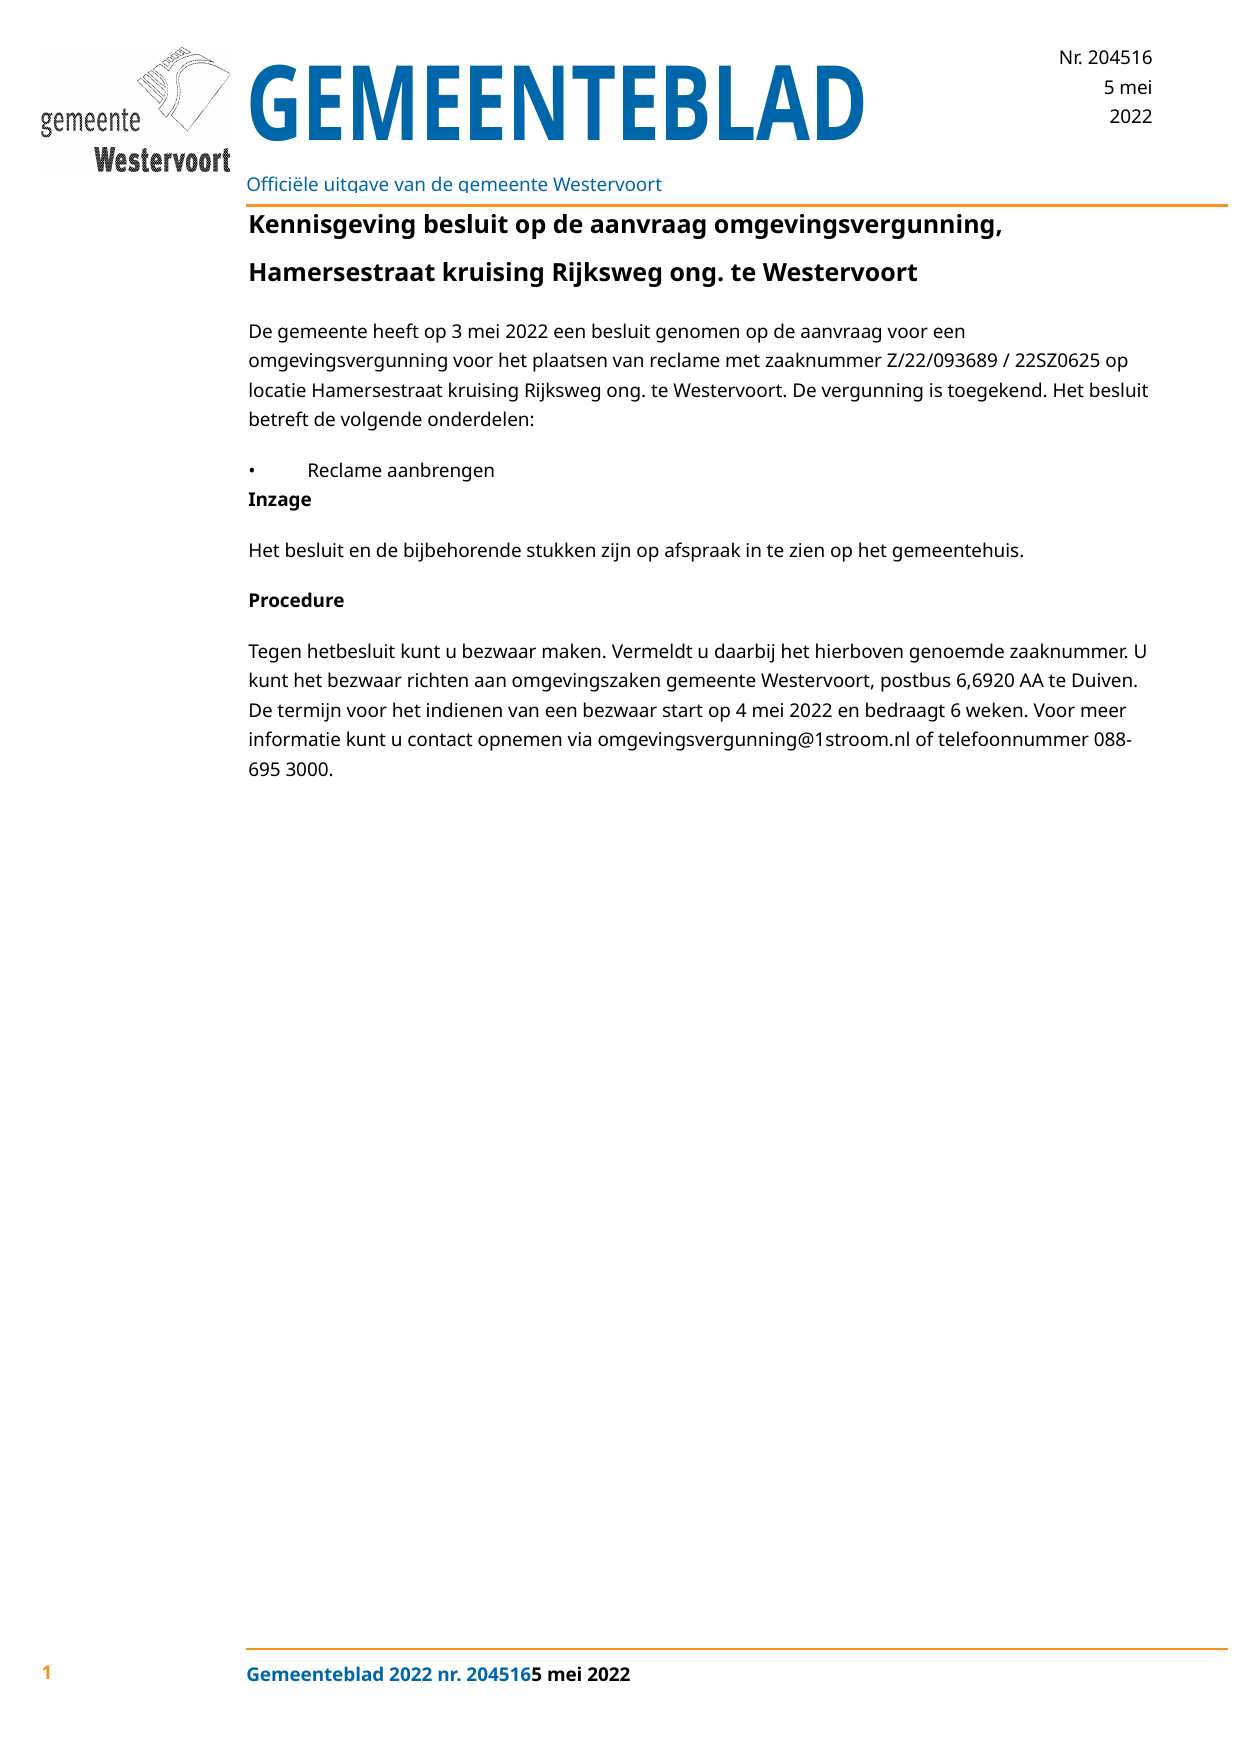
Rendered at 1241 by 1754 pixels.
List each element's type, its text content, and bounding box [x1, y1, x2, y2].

text Inzage [248, 487, 1152, 512]
text Procedure [248, 587, 1152, 613]
text De gemeente heeft op 3 mei 2022 een besluit genomen op de aanvraag voor een omgevingsvergunning voor het plaatsen van reclame met zaaknummer Z/22/093689 / 22SZ0625 op locatie Hamersestraat kruising Rijksweg ong. te Westervoort. De vergunning is toegekend. Het besluit betreft de volgende onderdelen: [248, 318, 1152, 432]
text Het besluit en de bijbehorende stukken zijn op afspraak in te zien op het gemeentehuis. [248, 537, 1152, 563]
picture [41, 47, 231, 172]
text Kennisgeving besluit op de aanvraag omgevingsvergunning, Hamersestraat kruising Rijksweg ong. te Westervoort [248, 207, 1152, 288]
list Reclame aanbrengen [248, 457, 1152, 483]
text Tegen hetbesluit kunt u bezwaar maken. Vermeldt u daarbij het hierboven genoemde zaaknummer. U kunt het bezwaar richten aan omgevingszaken gemeente Westervoort, postbus 6,6920 AA te Duiven. De termijn voor het indienen van een bezwaar start op 4 mei 2022 en bedraagt 6 weken. Voor meer informatie kunt u contact opnemen via omgevingsvergunning@1stroom.nl of telefoonnummer 088-695 3000. [248, 638, 1152, 782]
